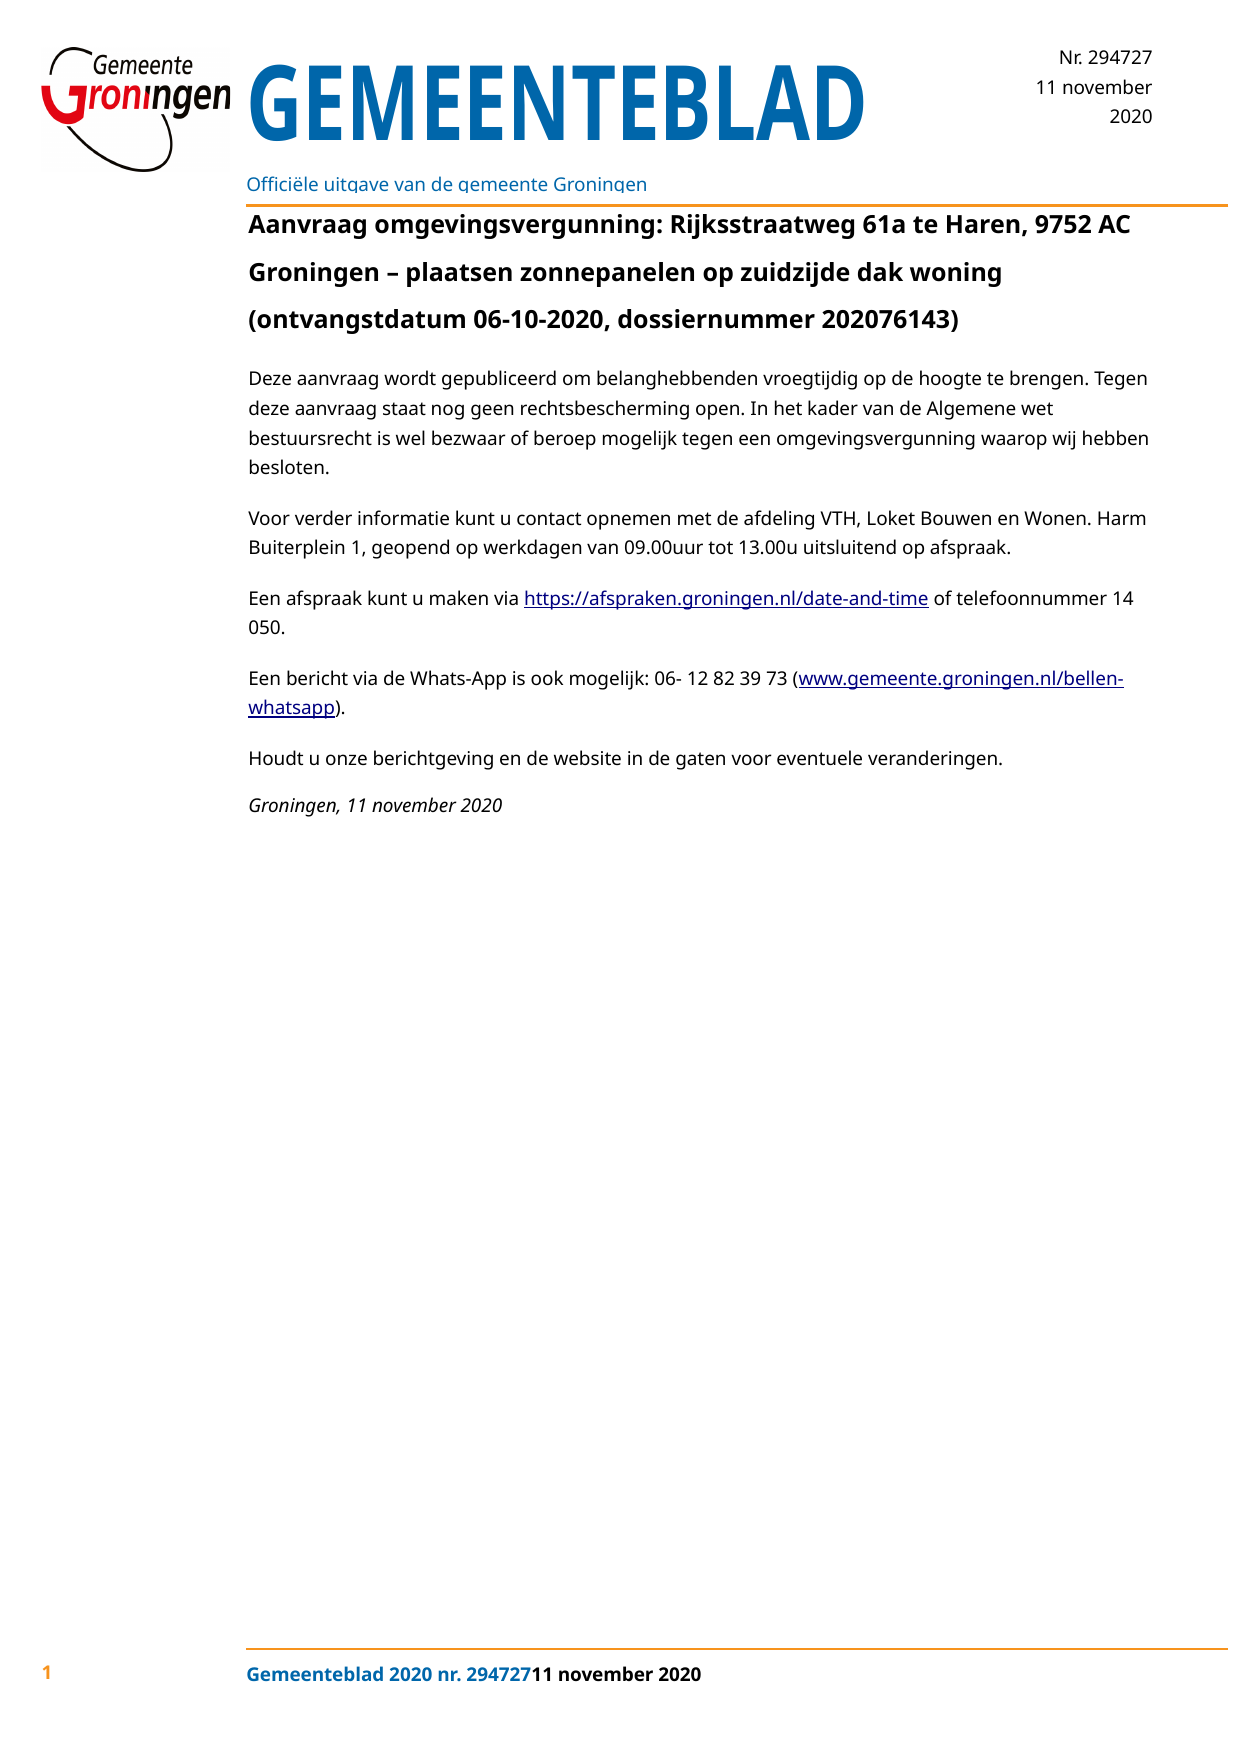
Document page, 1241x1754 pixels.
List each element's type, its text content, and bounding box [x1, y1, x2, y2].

picture [41, 47, 231, 172]
text Groningen, 11 november 2020 [248, 792, 1152, 818]
text Houdt u onze berichtgeving en de website in de gaten voor eventuele veranderingen. [248, 745, 1152, 770]
text Voor verder informatie kunt u contact opnemen met de afdeling VTH, Loket Bouwen en Wonen. Harm Buiterplein 1, geopend op werkdagen van 09.00uur tot 13.00u uitsluitend op afspraak. [248, 505, 1152, 560]
text Een bericht via de Whats-App is ook mogelijk: 06- 12 82 39 73 (www.gemeente.groningen.nl/bellen-whatsapp). [248, 665, 1152, 720]
text Een afspraak kunt u maken via https://afspraken.groningen.nl/date-and-time of telefoonnummer 14 050. [248, 585, 1152, 640]
text Aanvraag omgevingsvergunning: Rijksstraatweg 61a te Haren, 9752 AC Groningen – plaatsen zonnepanelen op zuidzijde dak woning (ontvangstdatum 06-10-2020, dossiernummer 202076143) [248, 207, 1152, 336]
text Deze aanvraag wordt gepubliceerd om belanghebbenden vroegtijdig op de hoogte te brengen. Tegen deze aanvraag staat nog geen rechtsbescherming open. In het kader van de Algemene wet bestuursrecht is wel bezwaar of beroep mogelijk tegen een omgevingsvergunning waarop wij hebben besloten. [248, 366, 1152, 480]
